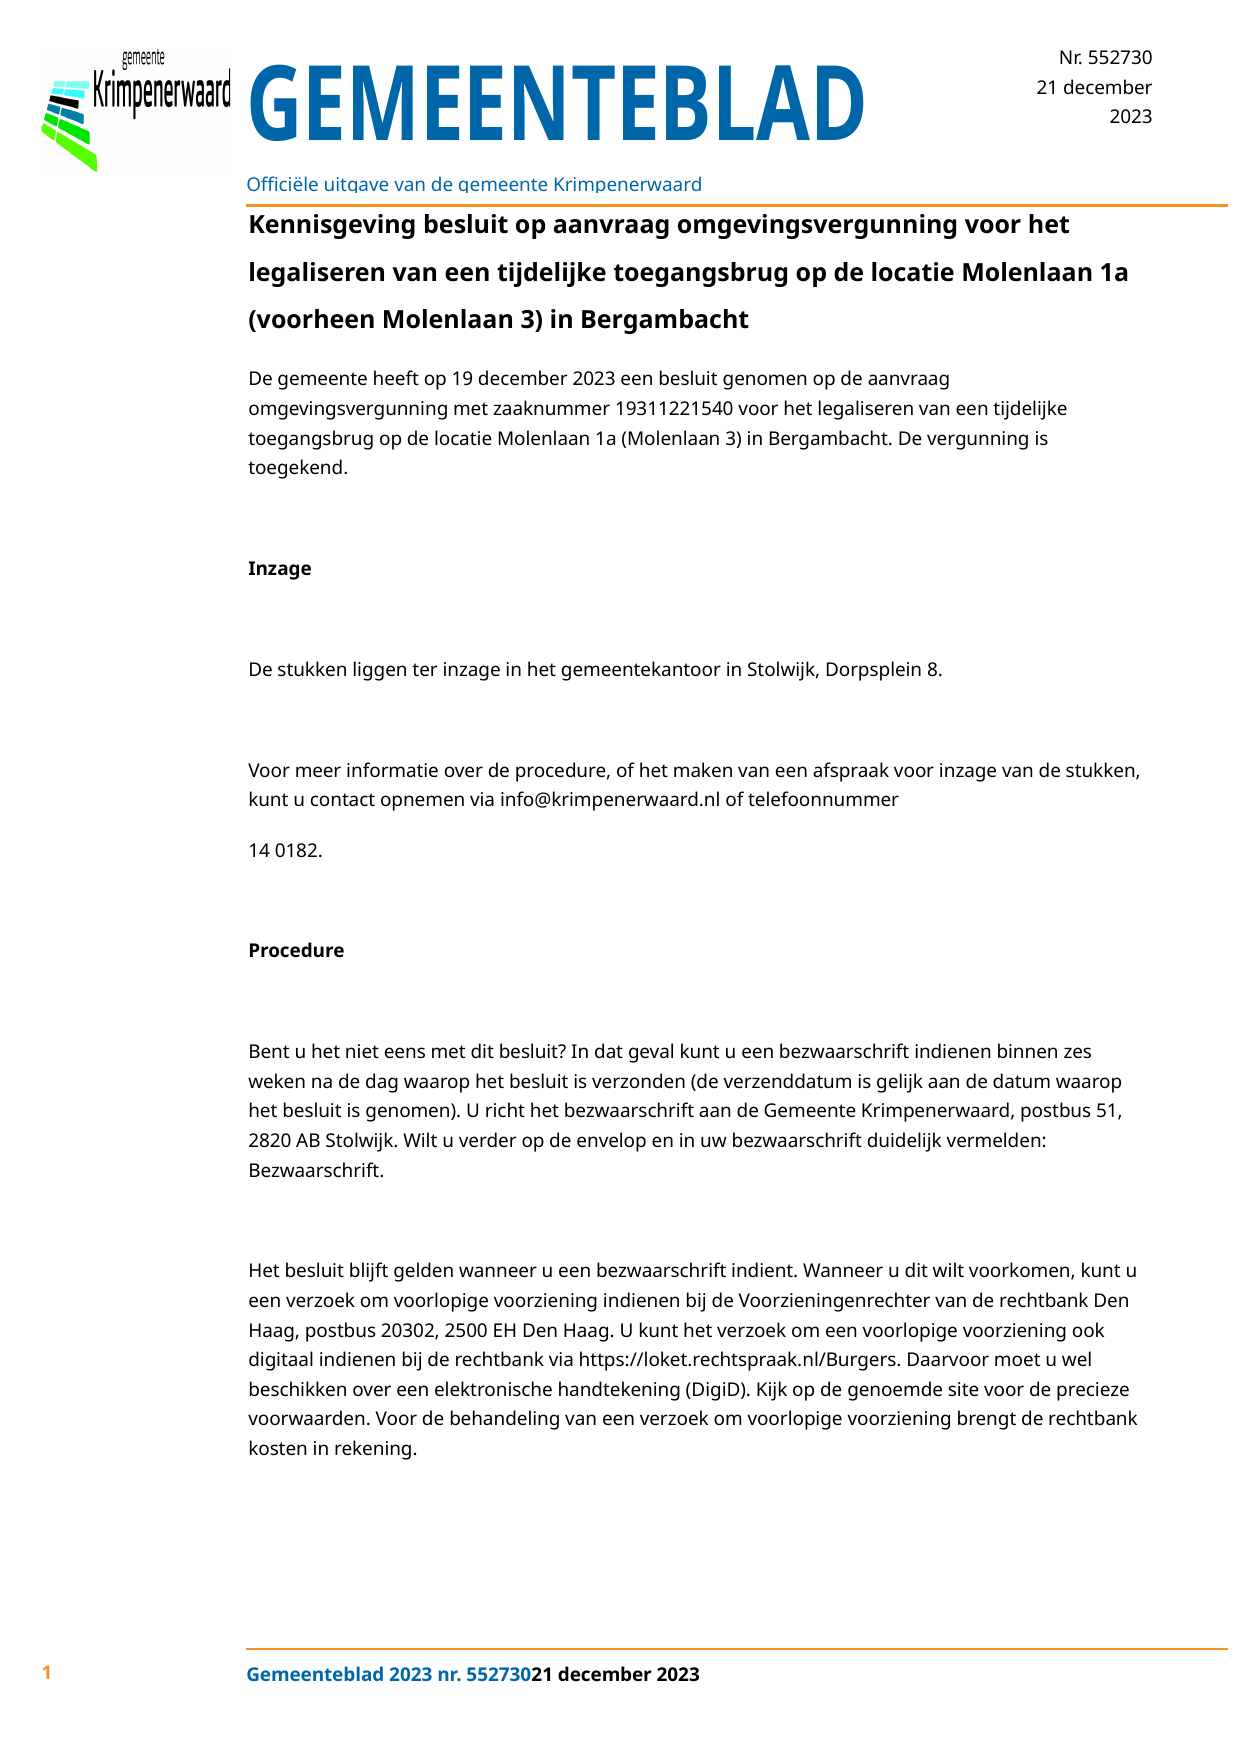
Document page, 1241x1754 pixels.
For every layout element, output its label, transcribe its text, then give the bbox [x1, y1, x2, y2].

picture [41, 47, 231, 172]
text Bent u het niet eens met dit besluit? In dat geval kunt u een bezwaarschrift indienen binnen zes weken na de dag waarop het besluit is verzonden (de verzenddatum is gelijk aan de datum waarop het besluit is genomen). U richt het bezwaarschrift aan de Gemeente Krimpenerwaard, postbus 51, 2820 AB Stolwijk. Wilt u verder op de envelop en in uw bezwaarschrift duidelijk vermelden: Bezwaarschrift. [248, 1038, 1152, 1182]
text De gemeente heeft op 19 december 2023 een besluit genomen op de aanvraag omgevingsvergunning met zaaknummer 19311221540 voor het legaliseren van een tijdelijke toegangsbrug op de locatie Molenlaan 1a (Molenlaan 3) in Bergambacht. De vergunning is toegekend. [248, 366, 1152, 480]
text Procedure [248, 938, 1152, 963]
text 14 0182. [248, 837, 1152, 862]
text De stukken liggen ter inzage in het gemeentekantoor in Stolwijk, Dorpsplein 8. [248, 656, 1152, 682]
text Kennisgeving besluit op aanvraag omgevingsvergunning voor het legaliseren van een tijdelijke toegangsbrug op de locatie Molenlaan 1a (voorheen Molenlaan 3) in Bergambacht [248, 207, 1152, 336]
text Voor meer informatie over de procedure, of het maken van een afspraak voor inzage van de stukken, kunt u contact opnemen via info@krimpenerwaard.nl of telefoonnummer [248, 757, 1152, 812]
text Inzage [248, 555, 1152, 581]
text Het besluit blijft gelden wanneer u een bezwaarschrift indient. Wanneer u dit wilt voorkomen, kunt u een verzoek om voorlopige voorziening indienen bij de Voorzieningenrechter van de rechtbank Den Haag, postbus 20302, 2500 EH Den Haag. U kunt het verzoek om een voorlopige voorziening ook digitaal indienen bij de rechtbank via https://loket.rechtspraak.nl/Burgers. Daarvoor moet u wel beschikken over een elektronische handtekening (DigiD). Kijk op de genoemde site voor de precieze voorwaarden. Voor de behandeling van een verzoek om voorlopige voorziening brengt de rechtbank kosten in rekening. [248, 1258, 1152, 1461]
